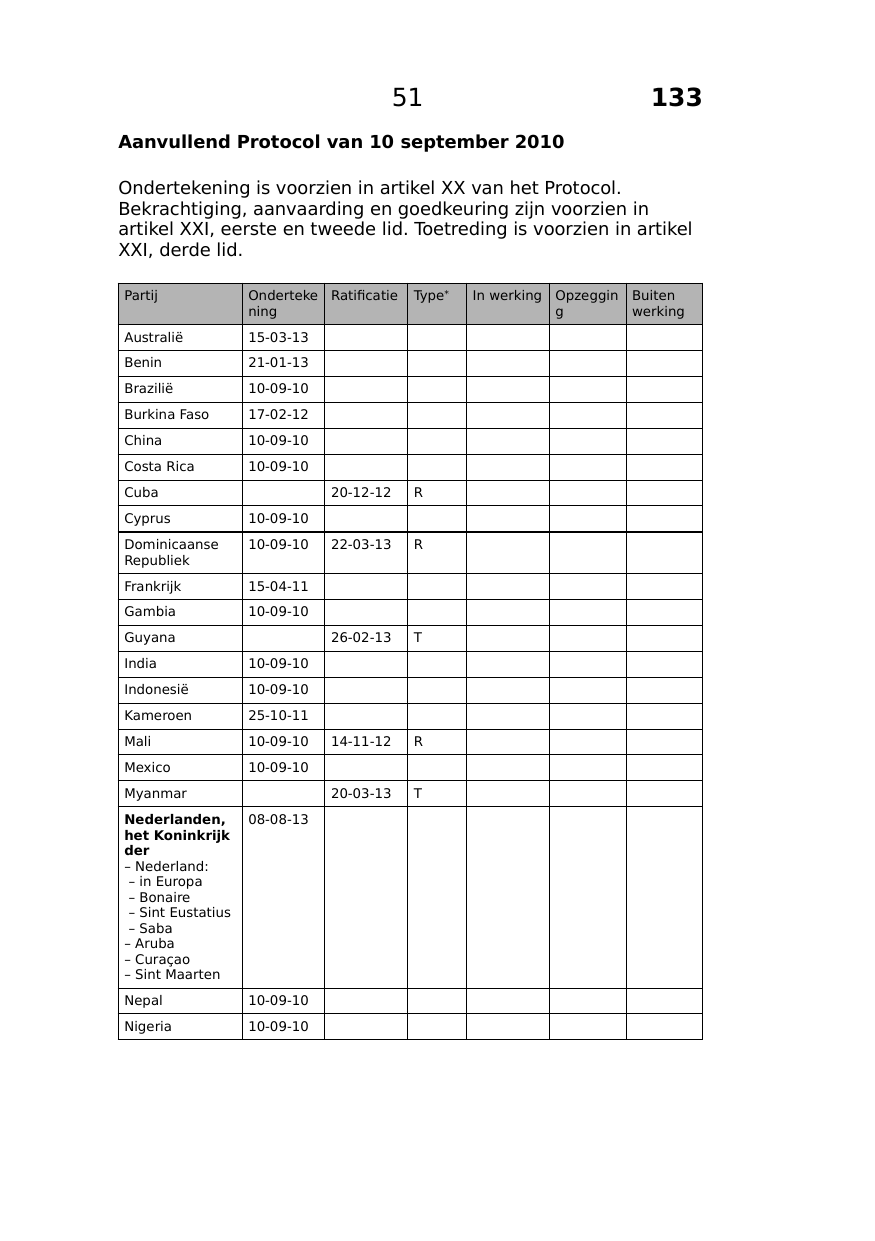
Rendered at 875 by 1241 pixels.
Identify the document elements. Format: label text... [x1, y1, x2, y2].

table_cell 10-09-10 [243, 429, 324, 453]
table_cell Nepal [119, 989, 242, 1013]
table_cell [243, 481, 324, 505]
table_cell [550, 455, 626, 479]
table_cell [550, 989, 626, 1013]
table_header Partij [119, 284, 242, 324]
text Ondertekening is voorzien in artikel XX van het Protocol. Bekrachtiging, aanvaarding en goedkeuring zijn voorzien in artikel XXI, eerste en tweede lid. Toetreding is voorzien in artikel XXI, derde lid. [118, 178, 703, 261]
table_cell Cuba [119, 481, 242, 505]
table_cell 17-02-12 [243, 403, 324, 428]
table_cell [325, 429, 407, 453]
table_cell – in Europa [119, 874, 242, 889]
table_cell [550, 967, 626, 987]
table_cell 10-09-10 [243, 755, 324, 780]
table_cell [627, 403, 702, 428]
table_cell 10-09-10 [243, 455, 324, 479]
table_cell T [408, 626, 466, 651]
table_cell 10-09-10 [243, 377, 324, 402]
table_cell [408, 936, 466, 952]
table_cell [325, 989, 407, 1013]
table_cell [550, 506, 626, 531]
table_cell [467, 921, 549, 936]
table_cell [325, 859, 407, 874]
table_cell 10-09-10 [243, 1014, 324, 1039]
table_cell Frankrijk [119, 574, 242, 599]
table_cell [550, 1014, 626, 1039]
table_cell [467, 936, 549, 952]
table_cell [550, 952, 626, 967]
table_cell [325, 600, 407, 625]
table_cell [408, 652, 466, 677]
table_cell 25-10-11 [243, 704, 324, 728]
table_cell – Curaçao [119, 952, 242, 967]
table_cell [467, 351, 549, 376]
table_cell [627, 678, 702, 702]
table_cell [627, 325, 702, 350]
table_cell Mali [119, 730, 242, 754]
table_cell Kameroen [119, 704, 242, 728]
table_cell [325, 967, 407, 987]
table_cell Myanmar [119, 781, 242, 806]
table_cell [467, 874, 549, 889]
table_cell [325, 704, 407, 728]
table_cell [467, 905, 549, 921]
table_cell [243, 905, 324, 921]
table_cell [627, 989, 702, 1013]
table_cell [627, 1014, 702, 1039]
table_cell [243, 921, 324, 936]
table_cell [467, 506, 549, 531]
table_cell [325, 890, 407, 905]
table_cell [243, 781, 324, 806]
table_cell [627, 890, 702, 905]
table_cell [550, 652, 626, 677]
table_header Ratificatie [325, 284, 407, 324]
table_cell 14-11-12 [325, 730, 407, 754]
table_cell [627, 574, 702, 599]
table_cell [550, 755, 626, 780]
table_cell [467, 325, 549, 350]
table_cell [627, 533, 702, 573]
table_cell [627, 859, 702, 874]
table_cell [325, 936, 407, 952]
table_cell – Sint Eustatius [119, 905, 242, 921]
table_cell 10-09-10 [243, 730, 324, 754]
table_cell [627, 455, 702, 479]
table_cell [467, 781, 549, 806]
table_cell [243, 859, 324, 874]
table_cell [408, 574, 466, 599]
table_cell [550, 351, 626, 376]
table_cell [467, 859, 549, 874]
table_cell [627, 652, 702, 677]
table_cell [243, 967, 324, 987]
table_cell [325, 952, 407, 967]
table_cell [467, 600, 549, 625]
table_cell – Aruba [119, 936, 242, 952]
table_cell [467, 952, 549, 967]
table_cell R [408, 481, 466, 505]
table_cell [243, 890, 324, 905]
subtitle Aanvullend Protocol van 10 september 2010 [118, 132, 703, 153]
table_cell [325, 678, 407, 702]
table_cell [627, 429, 702, 453]
table_cell – Bonaire [119, 890, 242, 905]
table_cell 10-09-10 [243, 652, 324, 677]
table_cell 10-09-10 [243, 600, 324, 625]
table_cell [627, 481, 702, 505]
table_cell [467, 403, 549, 428]
table_cell [408, 1014, 466, 1039]
table_cell [627, 600, 702, 625]
table_cell 10-09-10 [243, 989, 324, 1013]
table_cell [550, 403, 626, 428]
table_cell [408, 859, 466, 874]
table_cell [550, 781, 626, 806]
table_cell Cyprus [119, 506, 242, 531]
table_header Opzegging [550, 284, 626, 324]
table_cell 08-08-13 [243, 807, 324, 858]
table_cell [408, 807, 466, 858]
table_cell [467, 1014, 549, 1039]
table_cell [550, 600, 626, 625]
table_cell [243, 936, 324, 952]
table_cell [550, 936, 626, 952]
table_cell 22-03-13 [325, 533, 407, 573]
table_cell [627, 351, 702, 376]
table_cell [325, 403, 407, 428]
table_cell [325, 652, 407, 677]
table_cell [243, 626, 324, 651]
table_cell 20-12-12 [325, 481, 407, 505]
table_cell [550, 325, 626, 350]
table_cell [325, 755, 407, 780]
table_cell [467, 652, 549, 677]
table_cell T [408, 781, 466, 806]
table_cell 10-09-10 [243, 533, 324, 573]
table_cell [550, 807, 626, 858]
table_cell [408, 377, 466, 402]
table_cell [325, 807, 407, 858]
table_cell 20-03-13 [325, 781, 407, 806]
table_header Ondertekening [243, 284, 324, 324]
table_cell [325, 455, 407, 479]
table_cell [325, 874, 407, 889]
table_cell [467, 704, 549, 728]
table_cell [408, 506, 466, 531]
table_cell – Nederland: [119, 859, 242, 874]
table_cell [408, 967, 466, 987]
table_cell [325, 325, 407, 350]
table_cell Mexico [119, 755, 242, 780]
table_header Type* [408, 284, 466, 324]
table_cell 21-01-13 [243, 351, 324, 376]
table_cell [627, 704, 702, 728]
table_cell [467, 967, 549, 987]
table_cell [550, 874, 626, 889]
table_cell [408, 921, 466, 936]
table_cell [467, 678, 549, 702]
table_cell [550, 377, 626, 402]
table_cell [408, 351, 466, 376]
table_cell [550, 905, 626, 921]
table_cell [408, 325, 466, 350]
table_cell [408, 755, 466, 780]
table_cell [467, 890, 549, 905]
table_cell [550, 890, 626, 905]
table_cell [467, 481, 549, 505]
table_cell [467, 807, 549, 858]
table_cell [627, 921, 702, 936]
table_cell [408, 905, 466, 921]
table_cell [243, 874, 324, 889]
table_cell [325, 921, 407, 936]
table_header In werking [467, 284, 549, 324]
table_cell Guyana [119, 626, 242, 651]
table_cell Indonesië [119, 678, 242, 702]
table_cell [325, 351, 407, 376]
table_cell [325, 574, 407, 599]
table_cell [627, 905, 702, 921]
table_cell 10-09-10 [243, 678, 324, 702]
table_cell [325, 377, 407, 402]
table_cell [408, 403, 466, 428]
table_cell [467, 730, 549, 754]
table_cell China [119, 429, 242, 453]
table_cell [408, 455, 466, 479]
table_cell [627, 626, 702, 651]
table_cell [467, 455, 549, 479]
table_cell R [408, 533, 466, 573]
table_cell Burkina Faso [119, 403, 242, 428]
table_cell [408, 704, 466, 728]
table_cell Gambia [119, 600, 242, 625]
table_cell Brazilië [119, 377, 242, 402]
table_cell Benin [119, 351, 242, 376]
table_cell R [408, 730, 466, 754]
table_cell [550, 859, 626, 874]
table_cell [550, 730, 626, 754]
table_cell 10-09-10 [243, 506, 324, 531]
table_cell [408, 600, 466, 625]
table_cell [627, 874, 702, 889]
table_cell [467, 989, 549, 1013]
table_cell [408, 874, 466, 889]
table_cell [627, 377, 702, 402]
table_cell Nederlanden, het Koninkrijk der [119, 807, 242, 858]
table_cell [408, 429, 466, 453]
table_cell – Sint Maarten [119, 967, 242, 987]
table_cell [550, 704, 626, 728]
table_cell [467, 755, 549, 780]
table_cell [550, 626, 626, 651]
table_cell 15-04-11 [243, 574, 324, 599]
table_cell – Saba [119, 921, 242, 936]
table_cell [467, 626, 549, 651]
table_cell [627, 781, 702, 806]
table_cell [408, 952, 466, 967]
table_cell Dominicaanse Republiek [119, 533, 242, 573]
table_cell 15-03-13 [243, 325, 324, 350]
table_cell [408, 678, 466, 702]
table_cell [550, 429, 626, 453]
table_cell [325, 1014, 407, 1039]
table_cell [408, 989, 466, 1013]
table_cell [408, 890, 466, 905]
table_cell [325, 506, 407, 531]
table_cell [467, 533, 549, 573]
table_cell India [119, 652, 242, 677]
table_cell [627, 952, 702, 967]
table_header Buiten werking [627, 284, 702, 324]
table_cell Australië [119, 325, 242, 350]
table_cell [627, 730, 702, 754]
table_cell [627, 807, 702, 858]
table_cell [550, 481, 626, 505]
table_cell [243, 952, 324, 967]
table_cell Costa Rica [119, 455, 242, 479]
table_cell [467, 377, 549, 402]
table_cell [550, 574, 626, 599]
table_cell [550, 533, 626, 573]
table_cell Nigeria [119, 1014, 242, 1039]
table_cell [627, 967, 702, 987]
table_cell [467, 429, 549, 453]
table_cell [627, 506, 702, 531]
table_cell 26-02-13 [325, 626, 407, 651]
table_cell [627, 755, 702, 780]
table_cell [467, 574, 549, 599]
table_cell [627, 936, 702, 952]
table_cell [550, 921, 626, 936]
table_cell [325, 905, 407, 921]
table_cell [550, 678, 626, 702]
